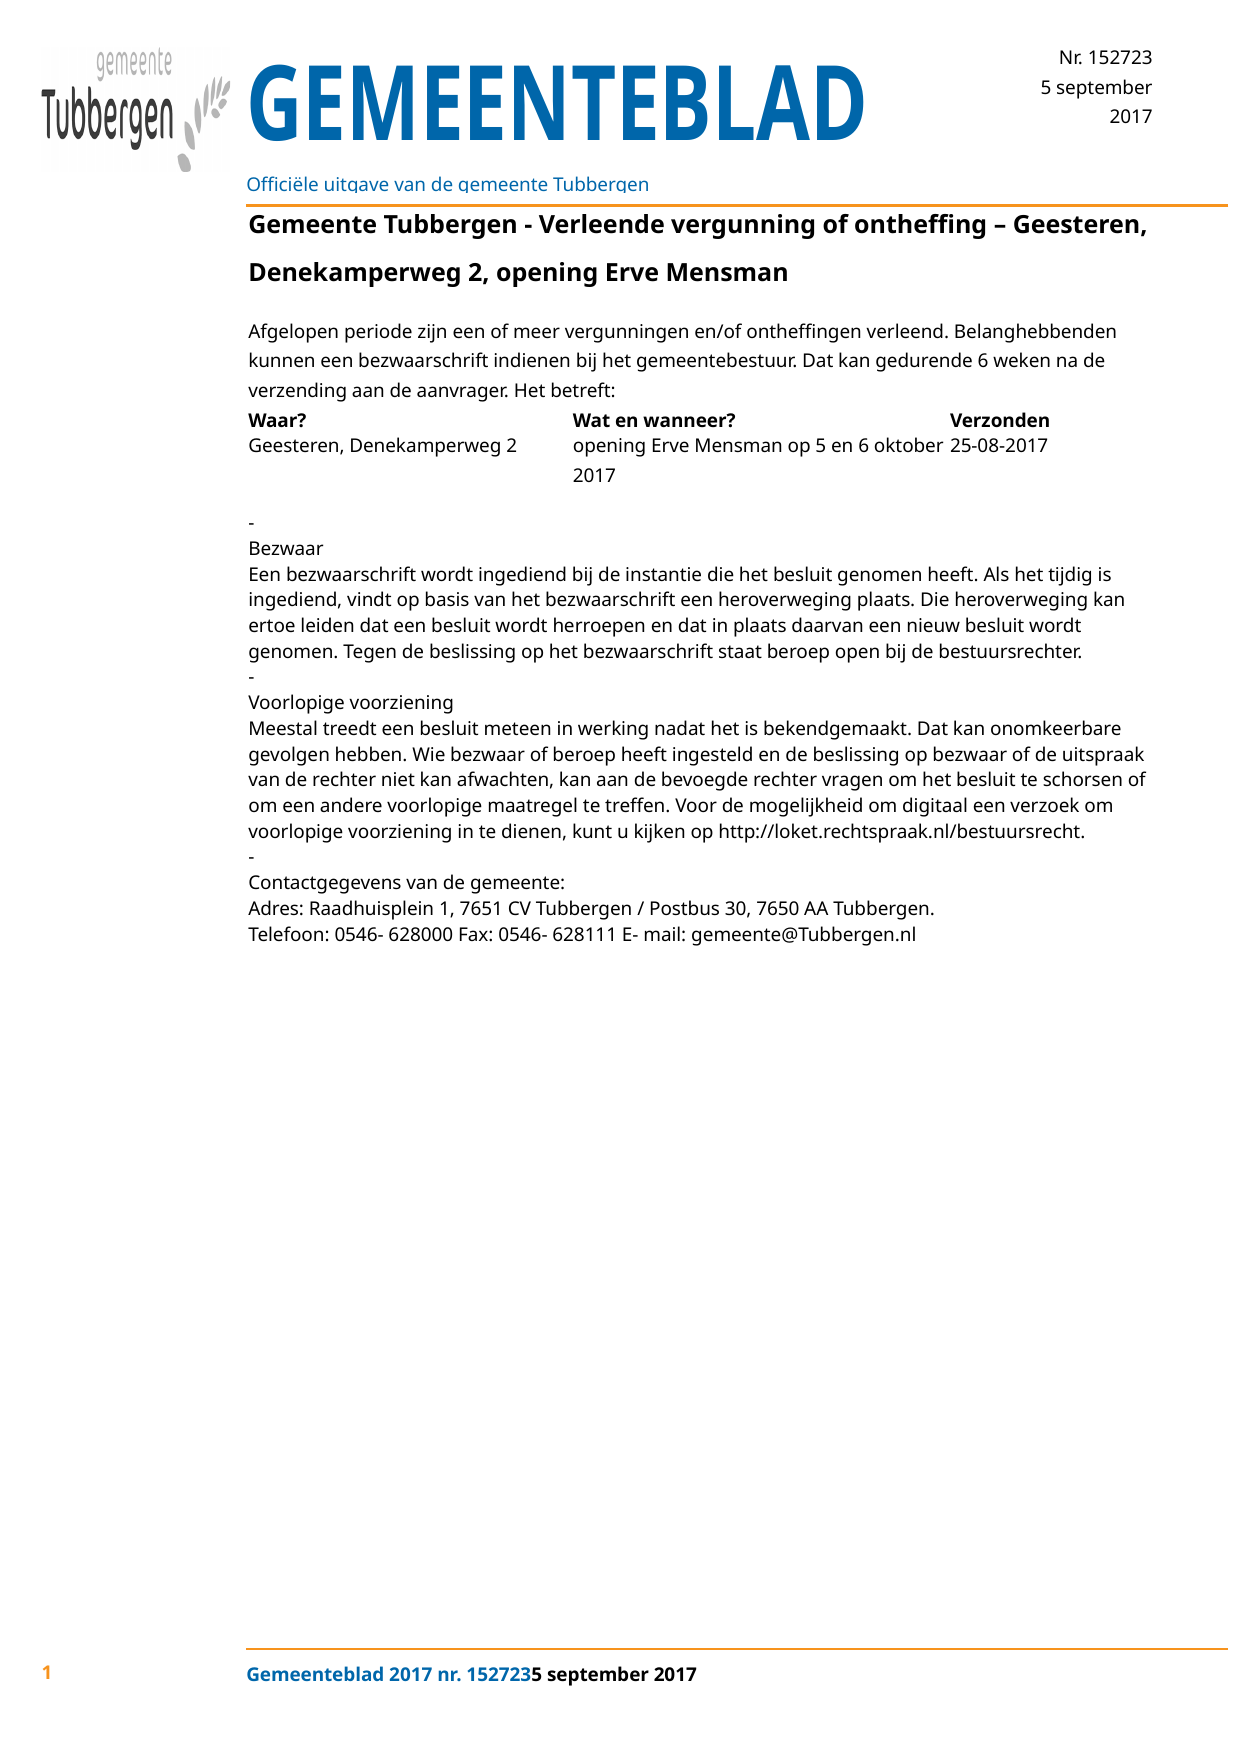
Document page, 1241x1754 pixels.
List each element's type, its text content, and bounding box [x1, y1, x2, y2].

table_header Wat en wanneer? [573, 407, 950, 432]
text Afgelopen periode zijn een of meer vergunningen en/of ontheffingen verleend. Belanghebbenden kunnen een bezwaarschrift indienen bij het gemeentebestuur. Dat kan gedurende 6 weken na de verzending aan de aanvrager. Het betreft: [248, 318, 1152, 403]
table_cell 25-08-2017 [950, 433, 1152, 488]
text Telefoon: 0546- 628000 Fax: 0546- 628111 E- mail: gemeente@Tubbergen.nl [248, 921, 1152, 947]
table_header Waar? [248, 407, 573, 432]
picture [41, 47, 231, 172]
text Adres: Raadhuisplein 1, 7651 CV Tubbergen / Postbus 30, 7650 AA Tubbergen. [248, 895, 1152, 921]
text - [248, 844, 1152, 869]
table_header Verzonden [950, 407, 1152, 432]
table_cell opening Erve Mensman op 5 en 6 oktober 2017 [573, 433, 950, 488]
text - [248, 664, 1152, 689]
text Meestal treedt een besluit meteen in werking nadat het is bekendgemaakt. Dat kan onomkeerbare gevolgen hebben. Wie bezwaar of beroep heeft ingesteld en de beslissing op bezwaar of de uitspraak van de rechter niet kan afwachten, kan aan de bevoegde rechter vragen om het besluit te schorsen of om een andere voorlopige maatregel te treffen. Voor de mogelijkheid om digitaal een verzoek om voorlopige voorziening in te dienen, kunt u kijken op http://loket.rechtspraak.nl/bestuursrecht. [248, 715, 1152, 844]
text Voorlopige voorziening [248, 689, 1152, 715]
text Een bezwaarschrift wordt ingediend bij de instantie die het besluit genomen heeft. Als het tijdig is ingediend, vindt op basis van het bezwaarschrift een heroverweging plaats. Die heroverweging kan ertoe leiden dat een besluit wordt herroepen en dat in plaats daarvan een nieuw besluit wordt genomen. Tegen de beslissing op het bezwaarschrift staat beroep open bij de bestuursrechter. [248, 561, 1152, 664]
text Gemeente Tubbergen - Verleende vergunning of ontheffing – Geesteren, Denekamperweg 2, opening Erve Mensman [248, 207, 1152, 288]
text - [248, 509, 1152, 535]
text Contactgegevens van de gemeente: [248, 869, 1152, 895]
table_cell Geesteren, Denekamperweg 2 [248, 433, 573, 488]
text Bezwaar [248, 535, 1152, 561]
